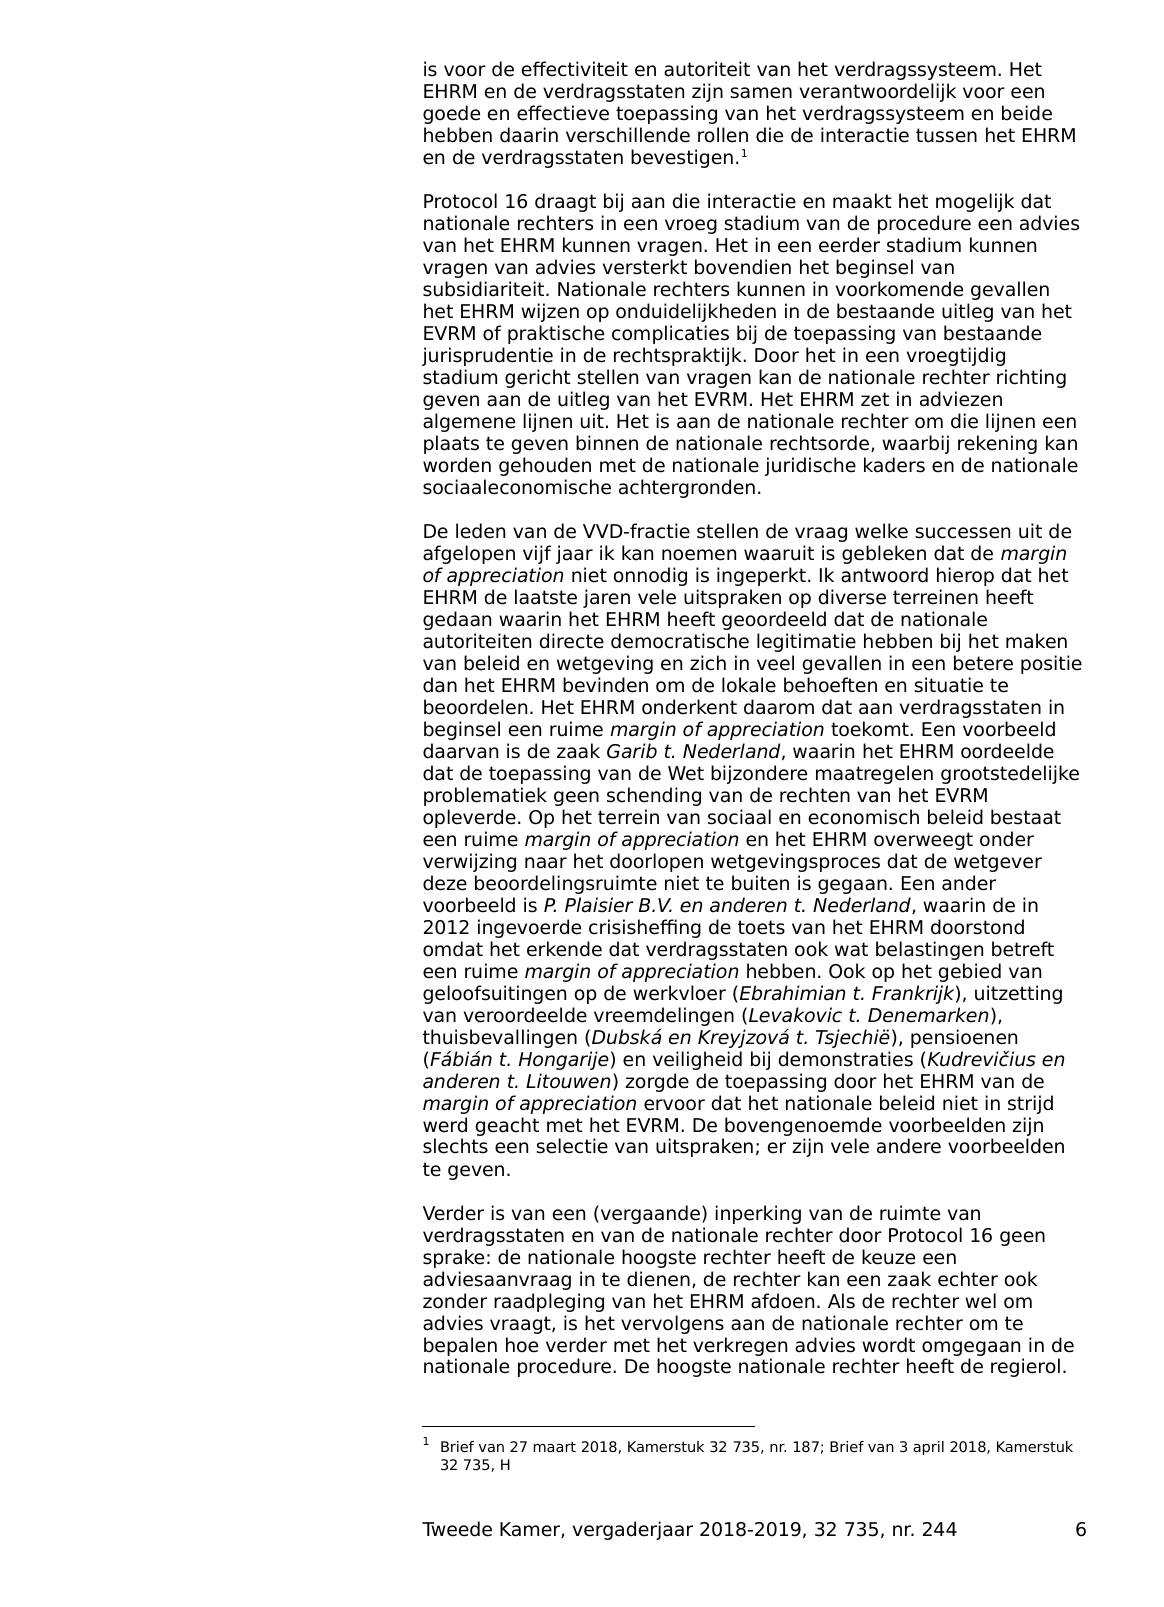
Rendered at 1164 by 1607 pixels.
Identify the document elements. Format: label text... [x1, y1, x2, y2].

text Protocol 16 draagt bij aan die interactie en maakt het mogelijk dat nationale rechters in een vroeg stadium van de procedure een advies van het EHRM kunnen vragen. Het in een eerder stadium kunnen vragen van advies versterkt bovendien het beginsel van subsidiariteit. Nationale rechters kunnen in voorkomende gevallen het EHRM wijzen op onduidelijkheden in de bestaande uitleg van het EVRM of praktische complicaties bij de toepassing van bestaande jurisprudentie in de rechtspraktijk. Door het in een vroegtijdig stadium gericht stellen van vragen kan de nationale rechter richting geven aan de uitleg van het EVRM. Het EHRM zet in adviezen algemene lijnen uit. Het is aan de nationale rechter om die lijnen een plaats te geven binnen de nationale rechtsorde, waarbij rekening kan worden gehouden met de nationale juridische kaders en de nationale sociaaleconomische achtergronden. [422, 191, 1087, 499]
text is voor de effectiviteit en autoriteit van het verdragssysteem. Het EHRM en de verdragsstaten zijn samen verantwoordelijk voor een goede en effectieve toepassing van het verdragssysteem en beide hebben daarin verschillende rollen die de interactie tussen het EHRM en de verdragsstaten bevestigen. [422, 59, 1087, 169]
text De leden van de VVD-fractie stellen de vraag welke successen uit de afgelopen vijf jaar ik kan noemen waaruit is gebleken dat de margin of appreciation niet onnodig is ingeperkt. Ik antwoord hierop dat het EHRM de laatste jaren vele uitspraken op diverse terreinen heeft gedaan waarin het EHRM heeft geoordeeld dat de nationale autoriteiten directe democratische legitimatie hebben bij het maken van beleid en wetgeving en zich in veel gevallen in een betere positie dan het EHRM bevinden om de lokale behoeften en situatie te beoordelen. Het EHRM onderkent daarom dat aan verdragsstaten in beginsel een ruime margin of appreciation toekomt. Een voorbeeld daarvan is de zaak Garib t. Nederland, waarin het EHRM oordeelde dat de toepassing van de Wet bijzondere maatregelen grootstedelijke problematiek geen schending van de rechten van het EVRM opleverde. Op het terrein van sociaal en economisch beleid bestaat een ruime margin of appreciation en het EHRM overweegt onder verwijzing naar het doorlopen wetgevingsproces dat de wetgever deze beoordelingsruimte niet te buiten is gegaan. Een ander voorbeeld is P. Plaisier B.V. en anderen t. Nederland, waarin de in 2012 ingevoerde crisisheffing de toets van het EHRM doorstond omdat het erkende dat verdragsstaten ook wat belastingen betreft een ruime margin of appreciation hebben. Ook op het gebied van geloofsuitingen op de werkvloer (Ebrahimian t. Frankrijk), uitzetting van veroordeelde vreemdelingen (Levakovic t. Denemarken), thuisbevallingen (Dubská en Kreyjzová t. Tsjechië), pensioenen (Fábián t. Hongarije) en veiligheid bij demonstraties (Kudrevičius en anderen t. Litouwen) zorgde de toepassing door het EHRM van de margin of appreciation ervoor dat het nationale beleid niet in strijd werd geacht met het EVRM. De bovengenoemde voorbeelden zijn slechts een selectie van uitspraken; er zijn vele andere voorbeelden te geven. [422, 521, 1087, 1180]
text Verder is van een (vergaande) inperking van de ruimte van verdragsstaten en van de nationale rechter door Protocol 16 geen sprake: de nationale hoogste rechter heeft de keuze een adviesaanvraag in te dienen, de rechter kan een zaak echter ook zonder raadpleging van het EHRM afdoen. Als de rechter wel om advies vraagt, is het vervolgens aan de nationale rechter om te bepalen hoe verder met het verkregen advies wordt omgegaan in de nationale procedure. De hoogste nationale rechter heeft de regierol. [422, 1203, 1087, 1378]
text Brief van 27 maart 2018, Kamerstuk 32 735, nr. 187; Brief van 3 april 2018, Kamerstuk 32 735, H [422, 1435, 1087, 1474]
